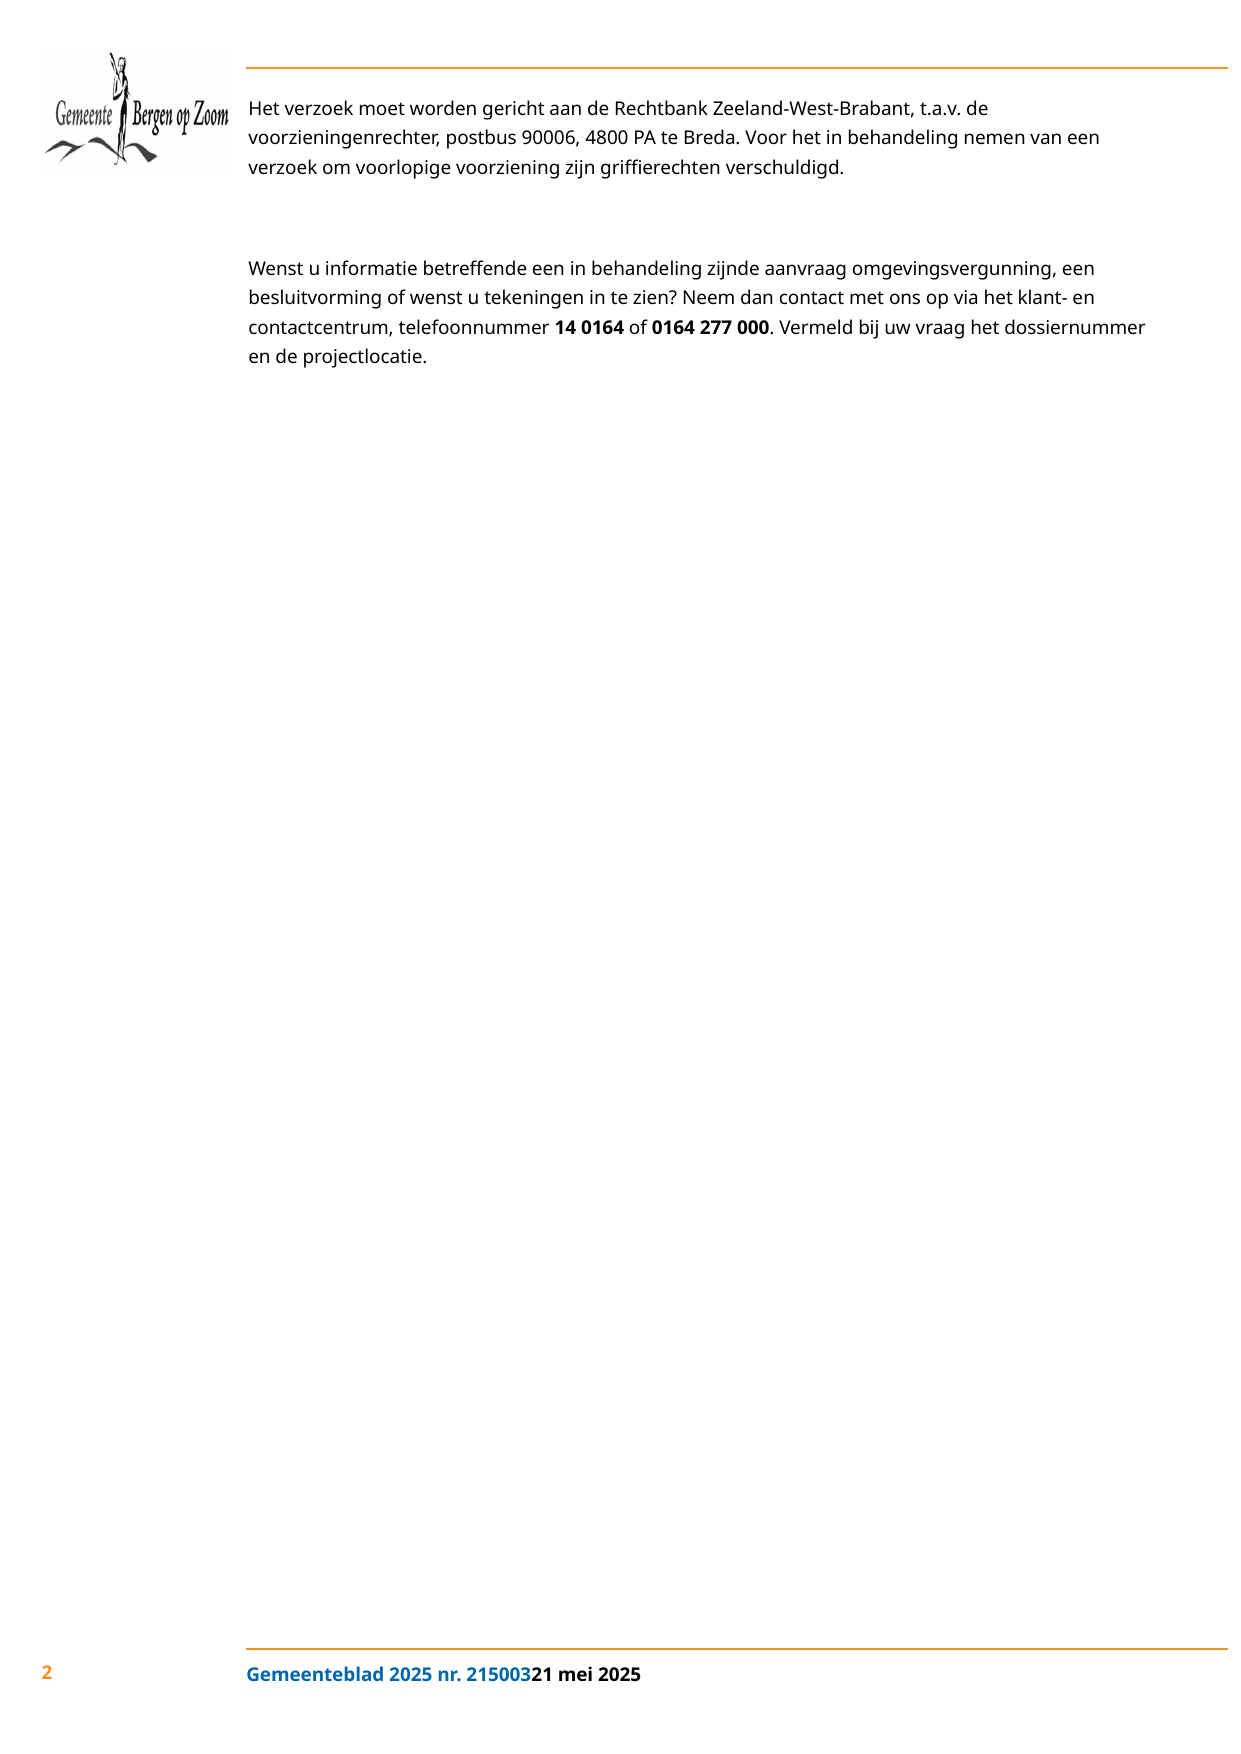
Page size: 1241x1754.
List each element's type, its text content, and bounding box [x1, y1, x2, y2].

text Het verzoek moet worden gericht aan de Rechtbank Zeeland-West-Brabant, t.a.v. de voorzieningenrechter, postbus 90006, 4800 PA te Breda. Voor het in behandeling nemen van een verzoek om voorlopige voorziening zijn griffierechten verschuldigd. [248, 95, 1152, 180]
picture [41, 47, 231, 172]
text Wenst u informatie betreffende een in behandeling zijnde aanvraag omgevingsvergunning, een besluitvorming of wenst u tekeningen in te zien? Neem dan contact met ons op via het klant- en contactcentrum, telefoonnummer 14 0164 of 0164 277 000. Vermeld bij uw vraag het dossiernummer en de projectlocatie. [248, 255, 1152, 369]
